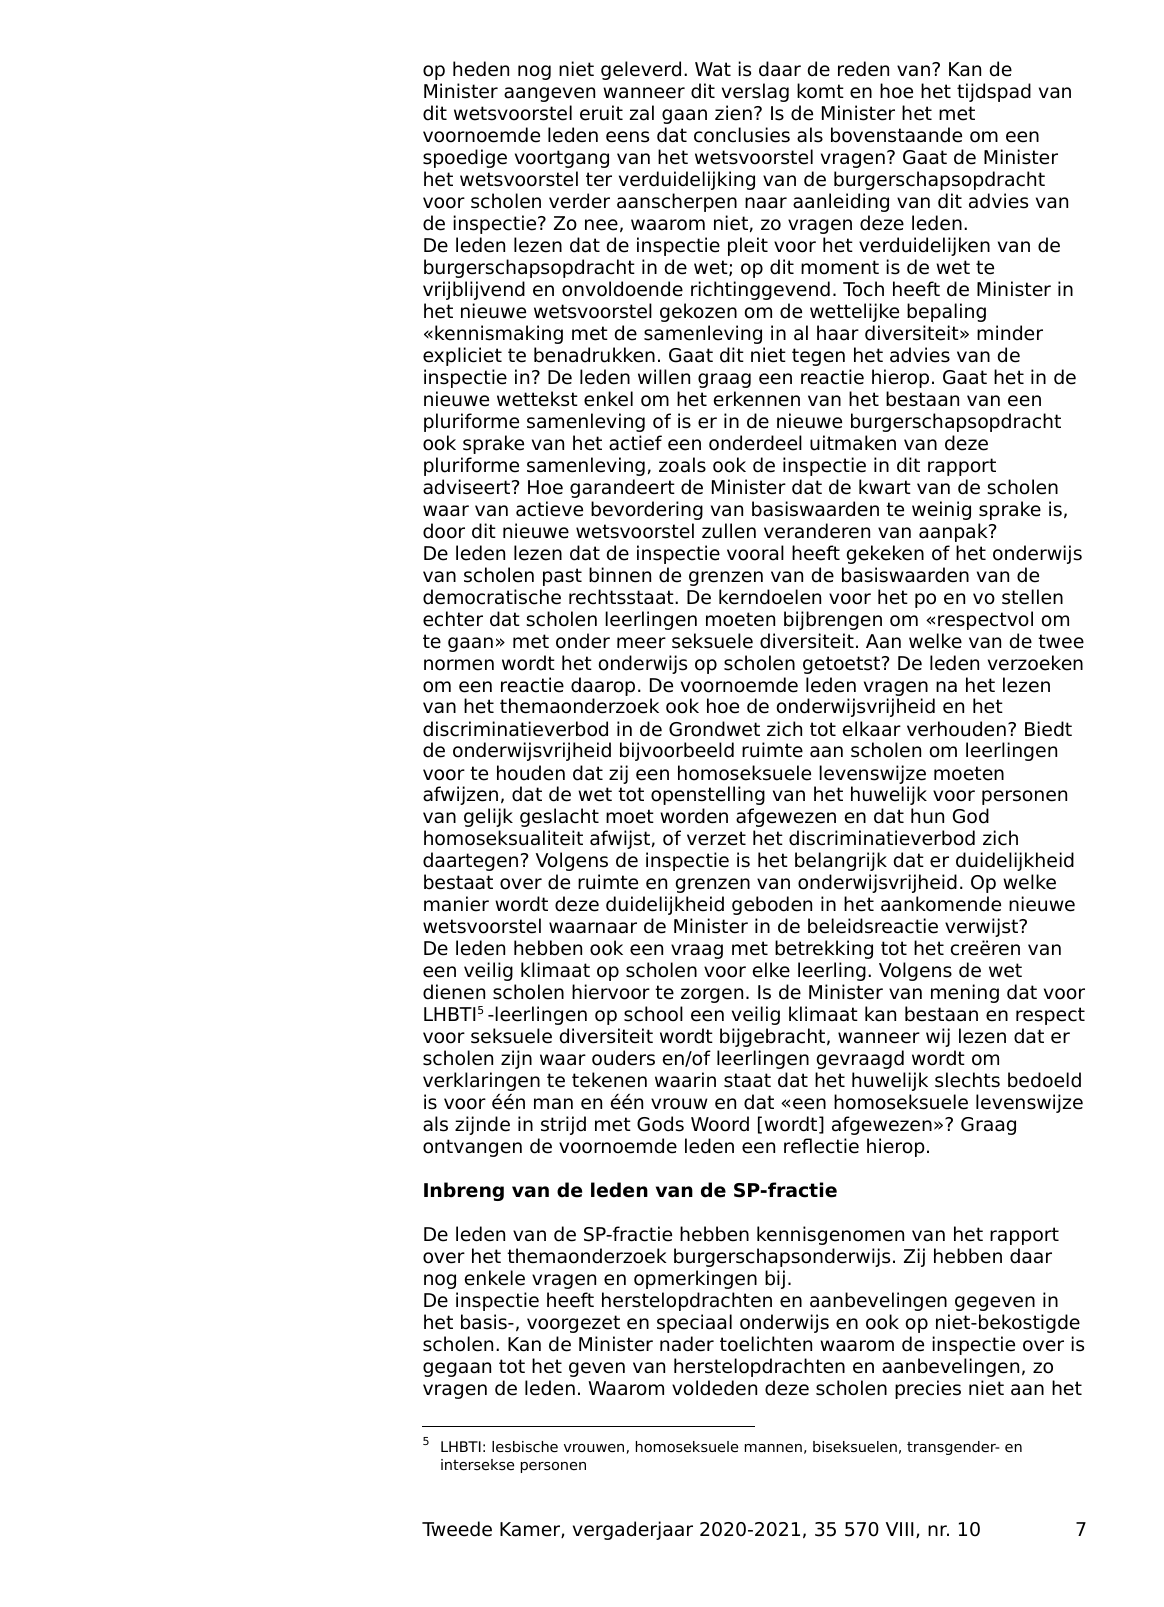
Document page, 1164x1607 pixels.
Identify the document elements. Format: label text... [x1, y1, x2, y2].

text De leden van de SP-fractie hebben kennisgenomen van het rapport over het themaonderzoek burgerschapsonderwijs. Zij hebben daar nog enkele vragen en opmerkingen bij. [422, 1224, 1087, 1290]
text De leden lezen dat de inspectie pleit voor het verduidelijken van de burgerschapsopdracht in de wet; op dit moment is de wet te vrijblijvend en onvoldoende richtinggevend. Toch heeft de Minister in het nieuwe wetsvoorstel gekozen om de wettelijke bepaling «kennismaking met de samenleving in al haar diversiteit» minder expliciet te benadrukken. Gaat dit niet tegen het advies van de inspectie in? De leden willen graag een reactie hierop. Gaat het in de nieuwe wettekst enkel om het erkennen van het bestaan van een pluriforme samenleving of is er in de nieuwe burgerschapsopdracht ook sprake van het actief een onderdeel uitmaken van deze pluriforme samenleving, zoals ook de inspectie in dit rapport adviseert? Hoe garandeert de Minister dat de kwart van de scholen waar van actieve bevordering van basiswaarden te weinig sprake is, door dit nieuwe wetsvoorstel zullen veranderen van aanpak? [422, 235, 1087, 543]
subtitle Inbreng van de leden van de SP-fractie [422, 1180, 1087, 1202]
text op heden nog niet geleverd. Wat is daar de reden van? Kan de Minister aangeven wanneer dit verslag komt en hoe het tijdspad van dit wetsvoorstel eruit zal gaan zien? Is de Minister het met voornoemde leden eens dat conclusies als bovenstaande om een spoedige voortgang van het wetsvoorstel vragen? Gaat de Minister het wetsvoorstel ter verduidelijking van de burgerschapsopdracht voor scholen verder aanscherpen naar aanleiding van dit advies van de inspectie? Zo nee, waarom niet, zo vragen deze leden. [422, 59, 1087, 235]
text De leden hebben ook een vraag met betrekking tot het creëren van een veilig klimaat op scholen voor elke leerling. Volgens de wet dienen scholen hiervoor te zorgen. Is de Minister van mening dat voor LHBTI-leerlingen op school een veilig klimaat kan bestaan en respect voor seksuele diversiteit wordt bijgebracht, wanneer wij lezen dat er scholen zijn waar ouders en/of leerlingen gevraagd wordt om verklaringen te tekenen waarin staat dat het huwelijk slechts bedoeld is voor één man en één vrouw en dat «een homoseksuele levenswijze als zijnde in strijd met Gods Woord [wordt] afgewezen»? Graag ontvangen de voornoemde leden een reflectie hierop. [422, 938, 1087, 1158]
text De inspectie heeft herstelopdrachten en aanbevelingen gegeven in het basis-, voorgezet en speciaal onderwijs en ook op niet-bekostigde scholen. Kan de Minister nader toelichten waarom de inspectie over is gegaan tot het geven van herstelopdrachten en aanbevelingen, zo vragen de leden. Waarom voldeden deze scholen precies niet aan het [422, 1290, 1087, 1400]
text LHBTI: lesbische vrouwen, homoseksuele mannen, biseksuelen, transgender- en intersekse personen [422, 1435, 1087, 1474]
text De leden lezen dat de inspectie vooral heeft gekeken of het onderwijs van scholen past binnen de grenzen van de basiswaarden van de democratische rechtsstaat. De kerndoelen voor het po en vo stellen echter dat scholen leerlingen moeten bijbrengen om «respectvol om te gaan» met onder meer seksuele diversiteit. Aan welke van de twee normen wordt het onderwijs op scholen getoetst? De leden verzoeken om een reactie daarop. De voornoemde leden vragen na het lezen van het themaonderzoek ook hoe de onderwijsvrijheid en het discriminatieverbod in de Grondwet zich tot elkaar verhouden? Biedt de onderwijsvrijheid bijvoorbeeld ruimte aan scholen om leerlingen voor te houden dat zij een homoseksuele levenswijze moeten afwijzen, dat de wet tot openstelling van het huwelijk voor personen van gelijk geslacht moet worden afgewezen en dat hun God homoseksualiteit afwijst, of verzet het discriminatieverbod zich daartegen? Volgens de inspectie is het belangrijk dat er duidelijkheid bestaat over de ruimte en grenzen van onderwijsvrijheid. Op welke manier wordt deze duidelijkheid geboden in het aankomende nieuwe wetsvoorstel waarnaar de Minister in de beleidsreactie verwijst? [422, 543, 1087, 938]
